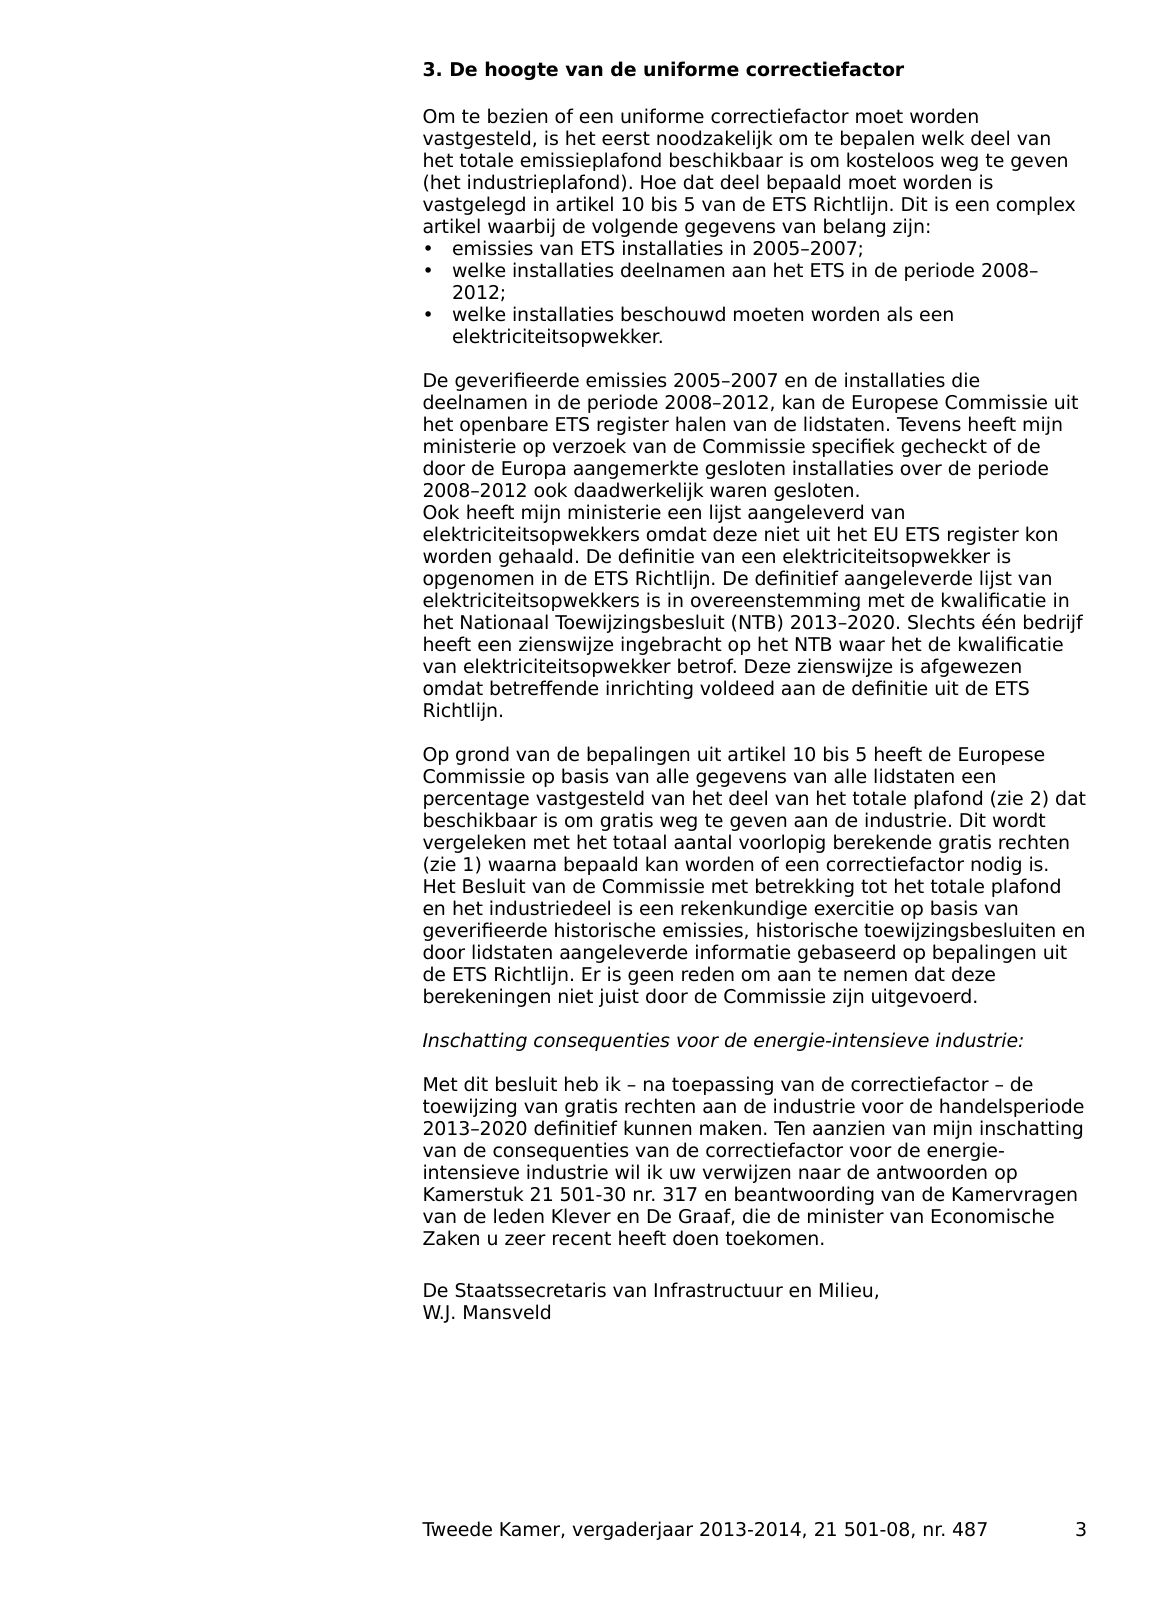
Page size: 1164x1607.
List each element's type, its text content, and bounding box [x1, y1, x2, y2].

text Op grond van de bepalingen uit artikel 10 bis 5 heeft de Europese Commissie op basis van alle gegevens van alle lidstaten een percentage vastgesteld van het deel van het totale plafond (zie 2) dat beschikbaar is om gratis weg te geven aan de industrie. Dit wordt vergeleken met het totaal aantal voorlopig berekende gratis rechten (zie 1) waarna bepaald kan worden of een correctiefactor nodig is. [422, 744, 1087, 876]
text Het Besluit van de Commissie met betrekking tot het totale plafond en het industriedeel is een rekenkundige exercitie op basis van geverifieerde historische emissies, historische toewijzingsbesluiten en door lidstaten aangeleverde informatie gebaseerd op bepalingen uit de ETS Richtlijn. Er is geen reden om aan te nemen dat deze berekeningen niet juist door de Commissie zijn uitgevoerd. [422, 876, 1087, 1008]
text • welke installaties deelnamen aan het ETS in de periode 2008–2012; [422, 260, 1087, 304]
text • welke installaties beschouwd moeten worden als een elektriciteitsopwekker. [422, 304, 1087, 348]
text De geverifieerde emissies 2005–2007 en de installaties die deelnamen in de periode 2008–2012, kan de Europese Commissie uit het openbare ETS register halen van de lidstaten. Tevens heeft mijn ministerie op verzoek van de Commissie specifiek gecheckt of de door de Europa aangemerkte gesloten installaties over de periode 2008–2012 ook daadwerkelijk waren gesloten. [422, 370, 1087, 502]
text Om te bezien of een uniforme correctiefactor moet worden vastgesteld, is het eerst noodzakelijk om te bepalen welk deel van het totale emissieplafond beschikbaar is om kosteloos weg te geven (het industrieplafond). Hoe dat deel bepaald moet worden is vastgelegd in artikel 10 bis 5 van de ETS Richtlijn. Dit is een complex artikel waarbij de volgende gegevens van belang zijn: [422, 106, 1087, 238]
text • emissies van ETS installaties in 2005–2007; [422, 238, 1087, 260]
text Ook heeft mijn ministerie een lijst aangeleverd van elektriciteitsopwekkers omdat deze niet uit het EU ETS register kon worden gehaald. De definitie van een elektriciteitsopwekker is opgenomen in de ETS Richtlijn. De definitief aangeleverde lijst van elektriciteitsopwekkers is in overeenstemming met de kwalificatie in het Nationaal Toewijzingsbesluit (NTB) 2013–2020. Slechts één bedrijf heeft een zienswijze ingebracht op het NTB waar het de kwalificatie van elektriciteitsopwekker betrof. Deze zienswijze is afgewezen omdat betreffende inrichting voldeed aan de definitie uit de ETS Richtlijn. [422, 502, 1087, 722]
text De Staatssecretaris van Infrastructuur en Milieu, W.J. Mansveld [422, 1280, 1087, 1324]
text Met dit besluit heb ik – na toepassing van de correctiefactor – de toewijzing van gratis rechten aan de industrie voor de handelsperiode 2013–2020 definitief kunnen maken. Ten aanzien van mijn inschatting van de consequenties van de correctiefactor voor de energie-intensieve industrie wil ik uw verwijzen naar de antwoorden op Kamerstuk 21 501-30 nr. 317 en beantwoording van de Kamervragen van de leden Klever en De Graaf, die de minister van Economische Zaken u zeer recent heeft doen toekomen. [422, 1074, 1087, 1250]
subtitle 3. De hoogte van de uniforme correctiefactor [422, 59, 1087, 81]
subtitle Inschatting consequenties voor de energie-intensieve industrie: [422, 1030, 1087, 1052]
